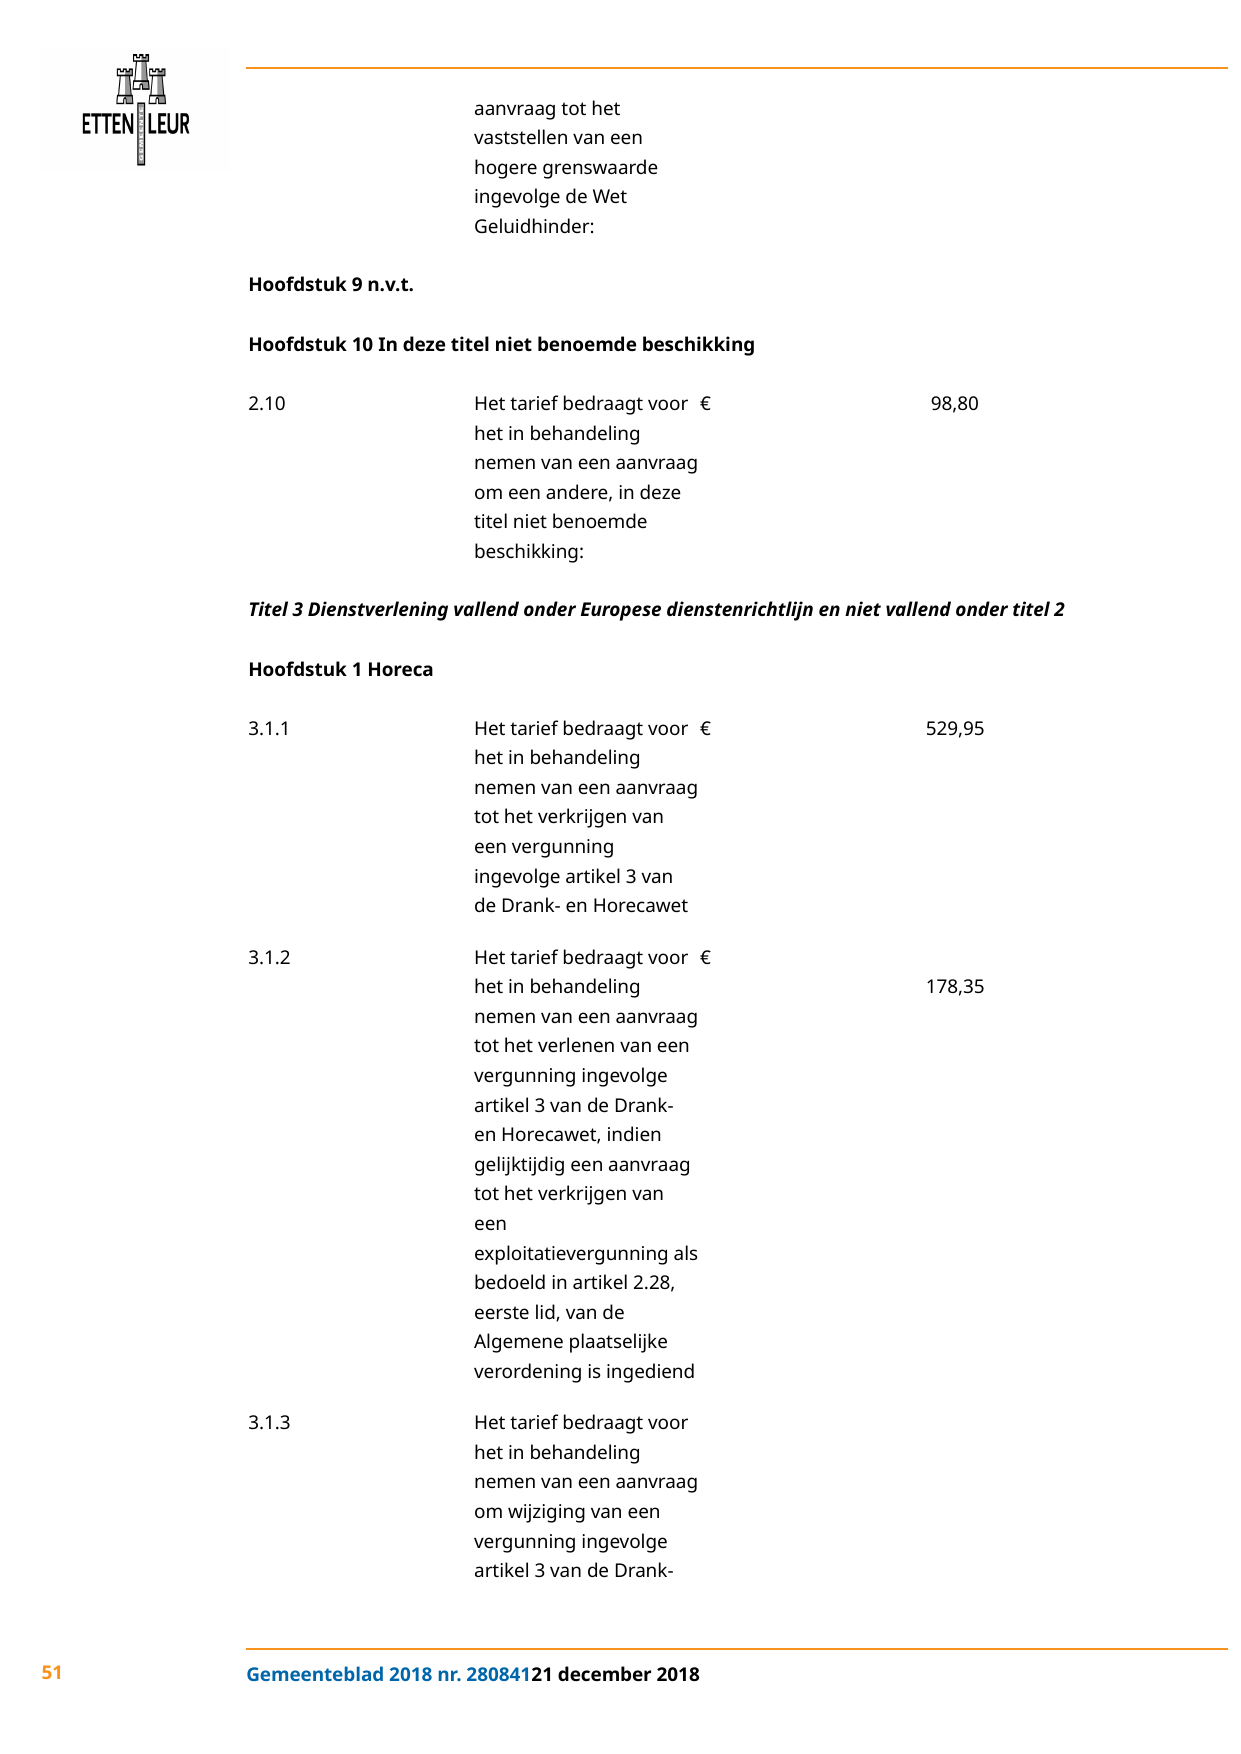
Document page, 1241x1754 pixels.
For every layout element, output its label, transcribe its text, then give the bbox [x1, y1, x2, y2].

table_cell [700, 1410, 926, 1583]
table_cell € [700, 944, 926, 1384]
table_cell [926, 1384, 1152, 1409]
table_cell [248, 95, 474, 239]
table_cell 3.1.3 [248, 1410, 474, 1583]
table_cell [700, 918, 926, 944]
table_cell Het tarief bedraagt voor het in behandeling nemen van een aanvraag om wijziging van een vergunning ingevolge artikel 3 van de Drank- [474, 1410, 700, 1583]
table_cell [474, 1384, 700, 1409]
table_cell [474, 918, 700, 944]
table_cell Het tarief bedraagt voor het in behandeling nemen van een aanvraag tot het verlenen van een vergunning ingevolge artikel 3 van de Drank- en Horecawet, indien gelijktijdig een aanvraag tot het verkrijgen van een exploitatievergunning als bedoeld in artikel 2.28, eerste lid, van de Algemene plaatselijke verordening is ingediend [474, 944, 700, 1384]
table_header € [700, 390, 926, 564]
table_header € [700, 715, 926, 918]
text Titel 3 Dienstverlening vallend onder Europese dienstenrichtlijn en niet vallend onder titel 2 [248, 597, 1152, 622]
picture [41, 47, 231, 172]
text Hoofdstuk 10 In deze titel niet benoemde beschikking [248, 331, 1152, 357]
table_cell [926, 1410, 1152, 1583]
table_cell [700, 1384, 926, 1409]
table_cell [926, 95, 1152, 239]
table_header Het tarief bedraagt voor het in behandeling nemen van een aanvraag tot het verkrijgen van een vergunning ingevolge artikel 3 van de Drank- en Horecawet [474, 715, 700, 918]
table_header 3.1.1 [248, 715, 474, 918]
table_cell [248, 918, 474, 944]
table_header Het tarief bedraagt voor het in behandeling nemen van een aanvraag om een andere, in deze titel niet benoemde beschikking: [474, 390, 700, 564]
table_header 2.10 [248, 390, 474, 564]
text Hoofdstuk 1 Horeca [248, 656, 1152, 681]
table_cell 3.1.2 [248, 944, 474, 1384]
table_cell [248, 1384, 474, 1409]
text Hoofdstuk 9 n.v.t. [248, 272, 1152, 297]
table_cell aanvraag tot het vaststellen van een hogere grenswaarde ingevolge de Wet Geluidhinder: [474, 95, 700, 239]
table_header 529,95 [926, 715, 1152, 918]
table_cell [926, 918, 1152, 944]
table_cell 178,35 [926, 944, 1152, 1384]
table_cell [700, 95, 926, 239]
table_header 98,80 [926, 390, 1152, 564]
